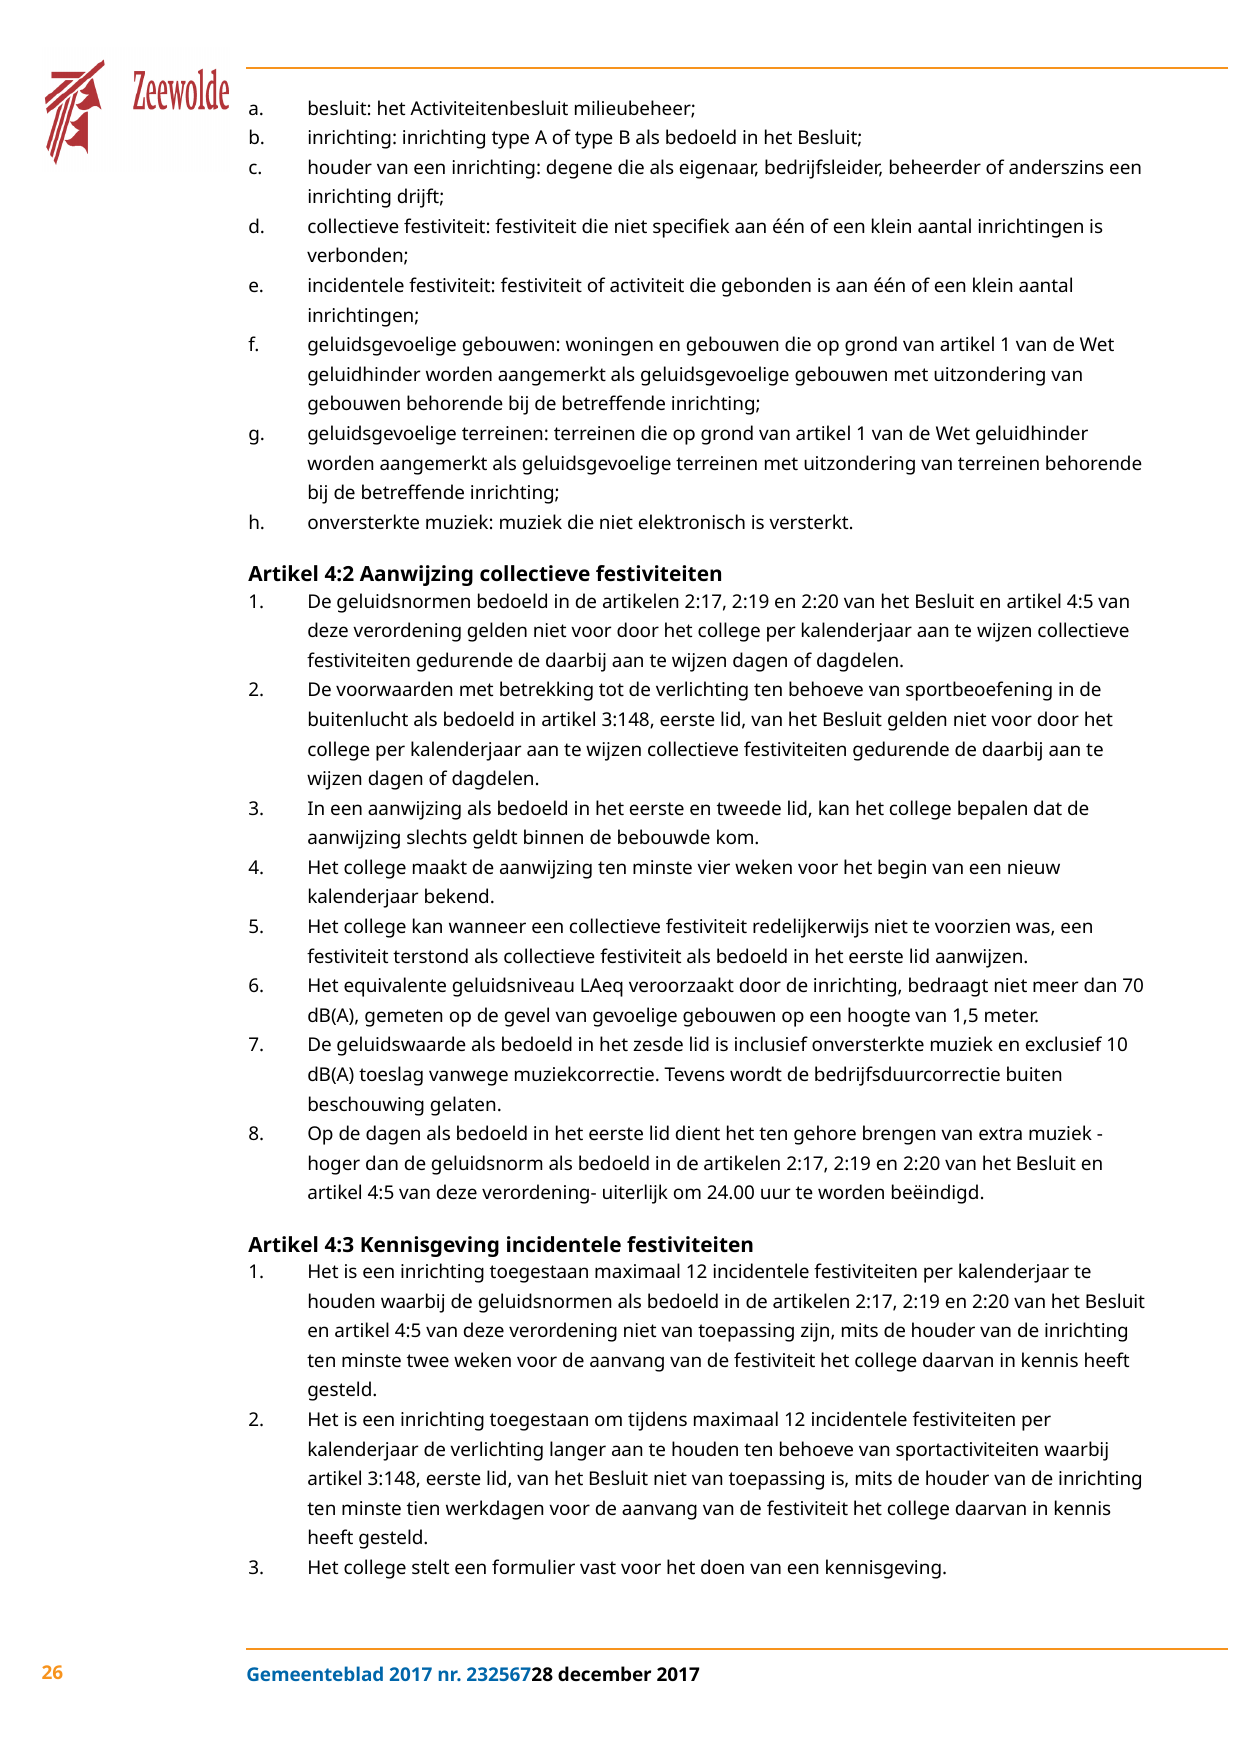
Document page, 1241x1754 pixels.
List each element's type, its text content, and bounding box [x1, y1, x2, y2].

text Artikel 4:2 Aanwijzing collectieve festiviteiten [248, 559, 1152, 588]
list Het college stelt een formulier vast voor het doen van een kennisgeving. [248, 1554, 1152, 1580]
list Het equivalente geluidsniveau LAeq veroorzaakt door de inrichting, bedraagt niet meer dan 70 dB(A), gemeten op de gevel van gevoelige gebouwen op een hoogte van 1,5 meter. [248, 972, 1152, 1028]
list In een aanwijzing als bedoeld in het eerste en tweede lid, kan het college bepalen dat de aanwijzing slechts geldt binnen de bebouwde kom. [248, 795, 1152, 850]
list De geluidswaarde als bedoeld in het zesde lid is inclusief onversterkte muziek en exclusief 10 dB(A) toeslag vanwege muziekcorrectie. Tevens wordt de bedrijfsduurcorrectie buiten beschouwing gelaten. [248, 1032, 1152, 1116]
list collectieve festiviteit: festiviteit die niet specifiek aan één of een klein aantal inrichtingen is verbonden; [248, 213, 1152, 268]
list Het college kan wanneer een collectieve festiviteit redelijkerwijs niet te voorzien was, een festiviteit terstond als collectieve festiviteit als bedoeld in het eerste lid aanwijzen. [248, 913, 1152, 968]
list Het is een inrichting toegestaan om tijdens maximaal 12 incidentele festiviteiten per kalenderjaar de verlichting langer aan te houden ten behoeve van sportactiviteiten waarbij artikel 3:148, eerste lid, van het Besluit niet van toepassing is, mits de houder van de inrichting ten minste tien werkdagen voor de aanvang van de festiviteit het college daarvan in kennis heeft gesteld. [248, 1406, 1152, 1550]
text Artikel 4:3 Kennisgeving incidentele festiviteiten [248, 1230, 1152, 1258]
list besluit: het Activiteitenbesluit milieubeheer; [248, 95, 1152, 121]
list geluidsgevoelige terreinen: terreinen die op grond van artikel 1 van de Wet geluidhinder worden aangemerkt als geluidsgevoelige terreinen met uitzondering van terreinen behorende bij de betreffende inrichting; [248, 420, 1152, 505]
list inrichting: inrichting type A of type B als bedoeld in het Besluit; [248, 124, 1152, 150]
list Het college maakt de aanwijzing ten minste vier weken voor het begin van een nieuw kalenderjaar bekend. [248, 854, 1152, 909]
list De geluidsnormen bedoeld in de artikelen 2:17, 2:19 en 2:20 van het Besluit en artikel 4:5 van deze verordening gelden niet voor door het college per kalenderjaar aan te wijzen collectieve festiviteiten gedurende de daarbij aan te wijzen dagen of dagdelen. [248, 588, 1152, 673]
list De voorwaarden met betrekking tot de verlichting ten behoeve van sportbeoefening in de buitenlucht als bedoeld in artikel 3:148, eerste lid, van het Besluit gelden niet voor door het college per kalenderjaar aan te wijzen collectieve festiviteiten gedurende de daarbij aan te wijzen dagen of dagdelen. [248, 677, 1152, 791]
list geluidsgevoelige gebouwen: woningen en gebouwen die op grond van artikel 1 van de Wet geluidhinder worden aangemerkt als geluidsgevoelige gebouwen met uitzondering van gebouwen behorende bij de betreffende inrichting; [248, 331, 1152, 416]
list incidentele festiviteit: festiviteit of activiteit die gebonden is aan één of een klein aantal inrichtingen; [248, 272, 1152, 328]
list houder van een inrichting: degene die als eigenaar, bedrijfsleider, beheerder of anderszins een inrichting drijft; [248, 154, 1152, 209]
list onversterkte muziek: muziek die niet elektronisch is versterkt. [248, 509, 1152, 535]
list Op de dagen als bedoeld in het eerste lid dient het ten gehore brengen van extra muziek -hoger dan de geluidsnorm als bedoeld in de artikelen 2:17, 2:19 en 2:20 van het Besluit en artikel 4:5 van deze verordening- uiterlijk om 24.00 uur te worden beëindigd. [248, 1120, 1152, 1205]
picture [41, 47, 231, 172]
list Het is een inrichting toegestaan maximaal 12 incidentele festiviteiten per kalenderjaar te houden waarbij de geluidsnormen als bedoeld in de artikelen 2:17, 2:19 en 2:20 van het Besluit en artikel 4:5 van deze verordening niet van toepassing zijn, mits de houder van de inrichting ten minste twee weken voor de aanvang van de festiviteit het college daarvan in kennis heeft gesteld. [248, 1258, 1152, 1402]
